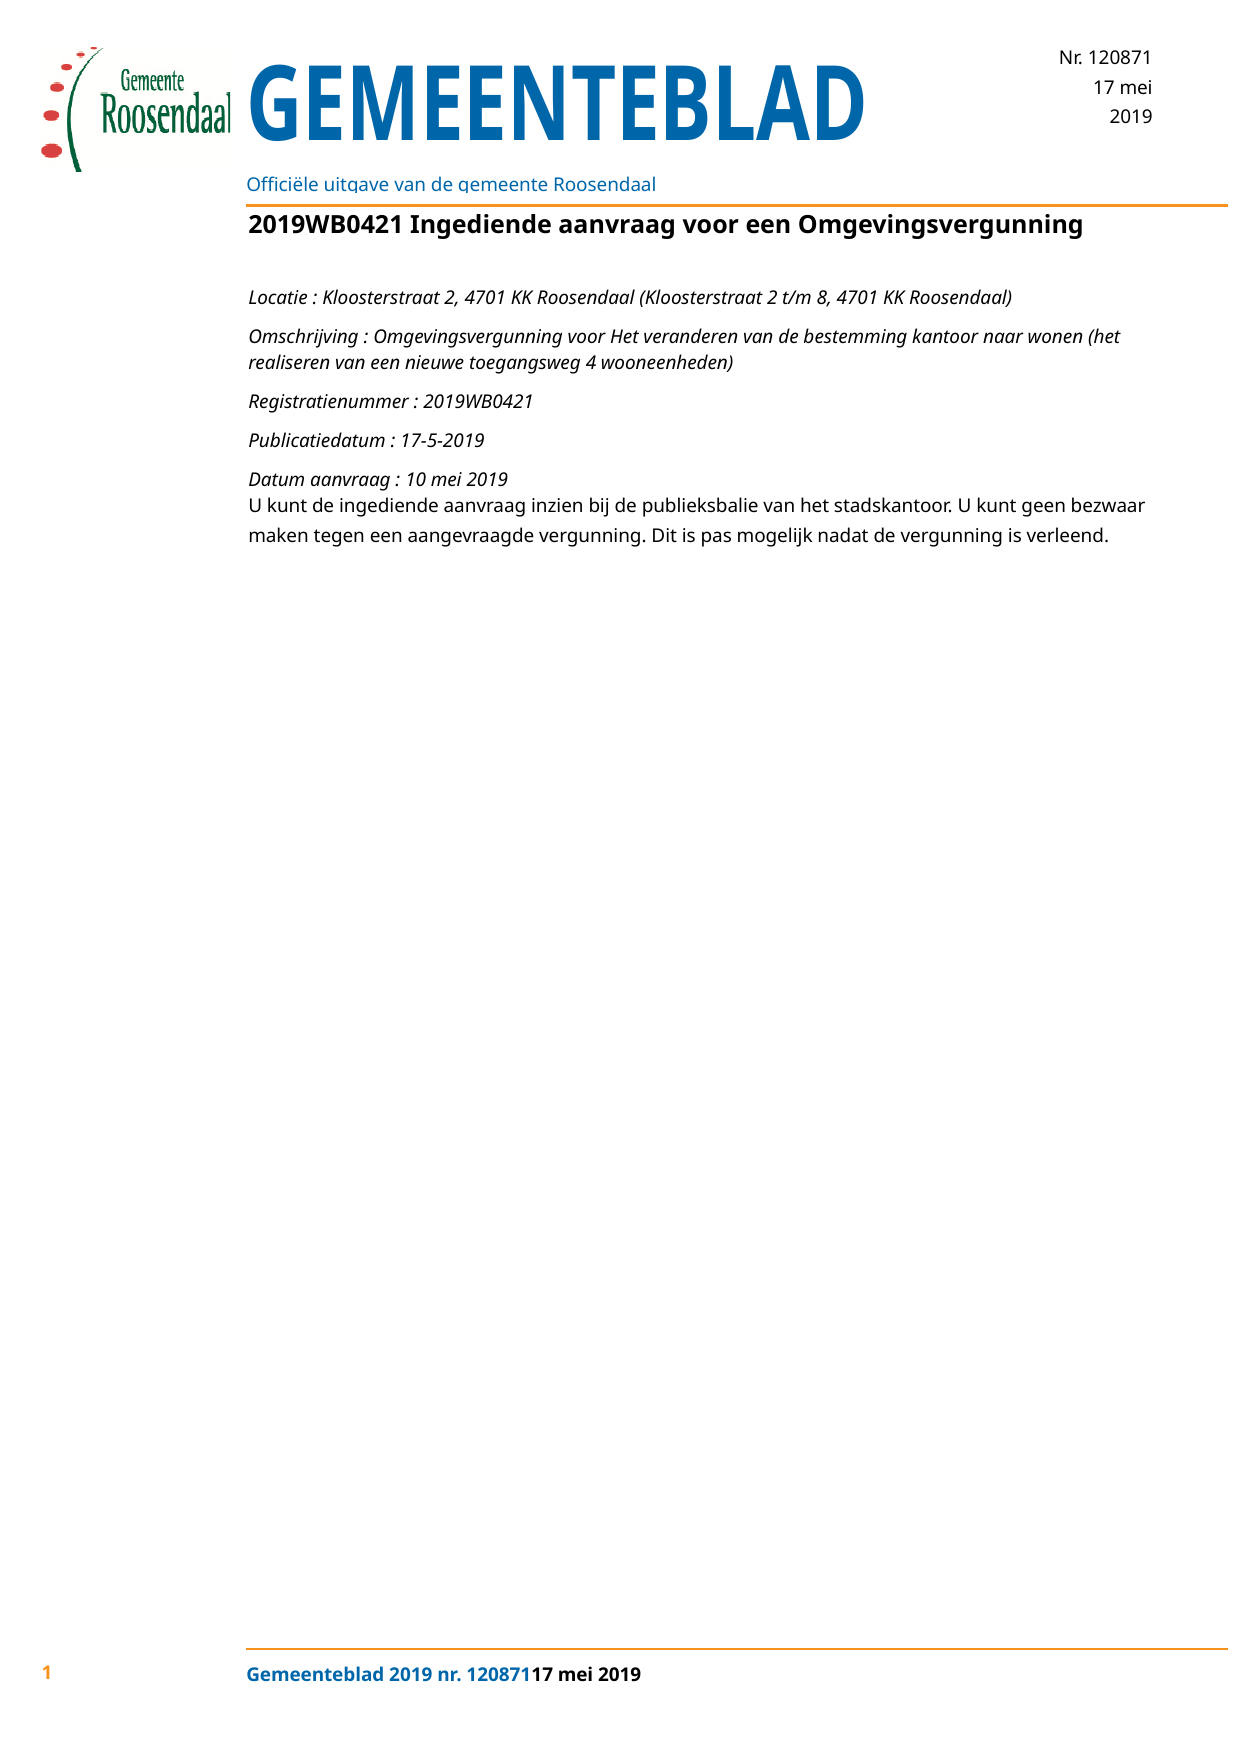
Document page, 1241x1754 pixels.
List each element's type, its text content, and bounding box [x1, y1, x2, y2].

text 2019WB0421 Ingediende aanvraag voor een Omgevingsvergunning [248, 207, 1152, 241]
text Datum aanvraag : 10 mei 2019 [248, 467, 1152, 492]
text Omschrijving : Omgevingsvergunning voor Het veranderen van de bestemming kantoor naar wonen (het realiseren van een nieuwe toegangsweg 4 wooneenheden) [248, 323, 1152, 374]
text Publicatiedatum : 17-5-2019 [248, 427, 1152, 453]
text U kunt de ingediende aanvraag inzien bij de publieksbalie van het stadskantoor. U kunt geen bezwaar maken tegen een aangevraagde vergunning. Dit is pas mogelijk nadat de vergunning is verleend. [248, 492, 1152, 548]
text Locatie : Kloosterstraat 2, 4701 KK Roosendaal (Kloosterstraat 2 t/m 8, 4701 KK Roosendaal) [248, 284, 1152, 309]
picture [41, 47, 231, 172]
text Registratienummer : 2019WB0421 [248, 388, 1152, 414]
